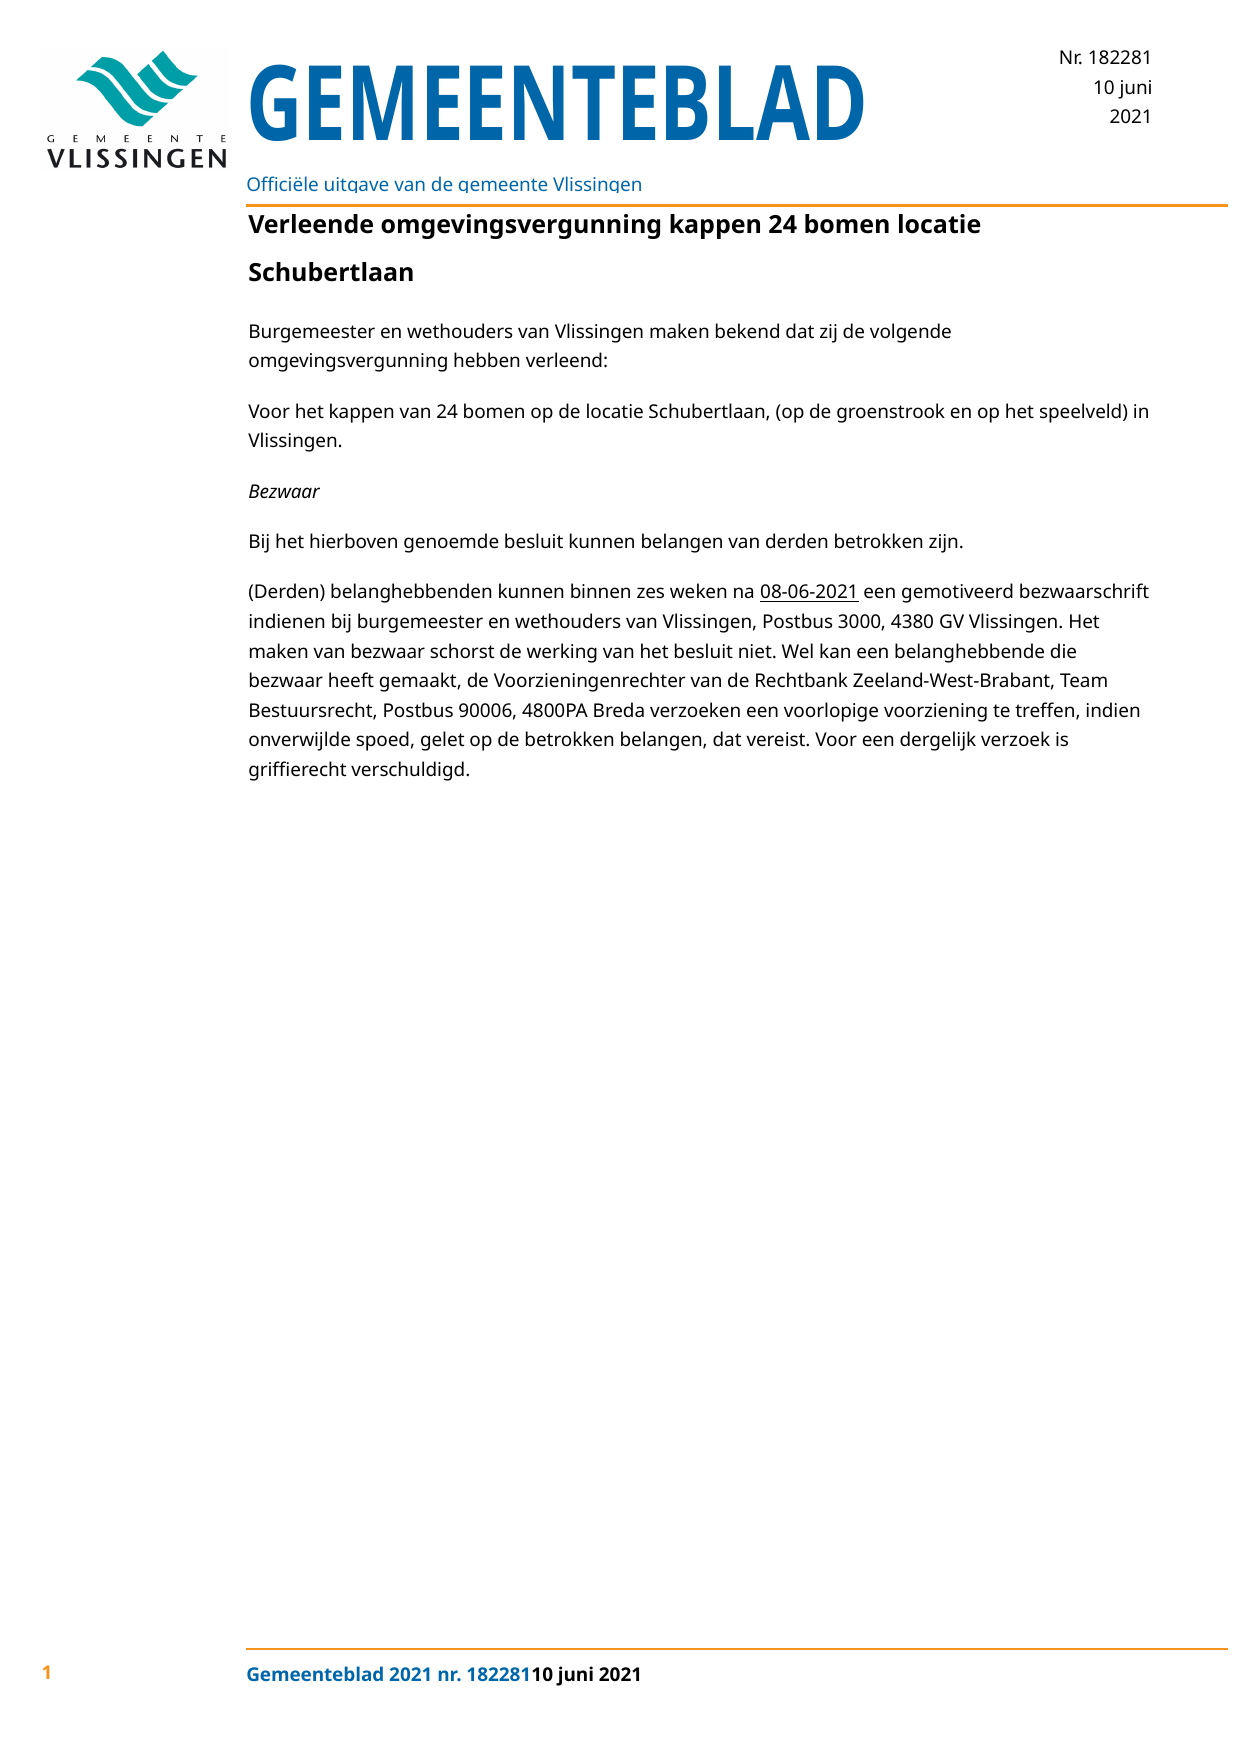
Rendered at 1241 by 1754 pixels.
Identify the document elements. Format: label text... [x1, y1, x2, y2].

text Verleende omgevingsvergunning kappen 24 bomen locatie Schubertlaan [248, 207, 1152, 288]
text Voor het kappen van 24 bomen op de locatie Schubertlaan, (op de groenstrook en op het speelveld) in Vlissingen. [248, 398, 1152, 453]
text (Derden) belanghebbenden kunnen binnen zes weken na 08-06-2021 een gemotiveerd bezwaarschrift indienen bij burgemeester en wethouders van Vlissingen, Postbus 3000, 4380 GV Vlissingen. Het maken van bezwaar schorst de werking van het besluit niet. Wel kan een belanghebbende die bezwaar heeft gemaakt, de Voorzieningenrechter van de Rechtbank Zeeland-West-Brabant, Team Bestuursrecht, Postbus 90006, 4800PA Breda verzoeken een voorlopige voorziening te treffen, indien onverwijlde spoed, gelet op de betrokken belangen, dat vereist. Voor een dergelijk verzoek is griffierecht verschuldigd. [248, 579, 1152, 782]
text Burgemeester en wethouders van Vlissingen maken bekend dat zij de volgende omgevingsvergunning hebben verleend: [248, 318, 1152, 373]
text Bij het hierboven genoemde besluit kunnen belangen van derden betrokken zijn. [248, 528, 1152, 554]
picture [41, 47, 231, 172]
text Bezwaar [248, 478, 1152, 504]
